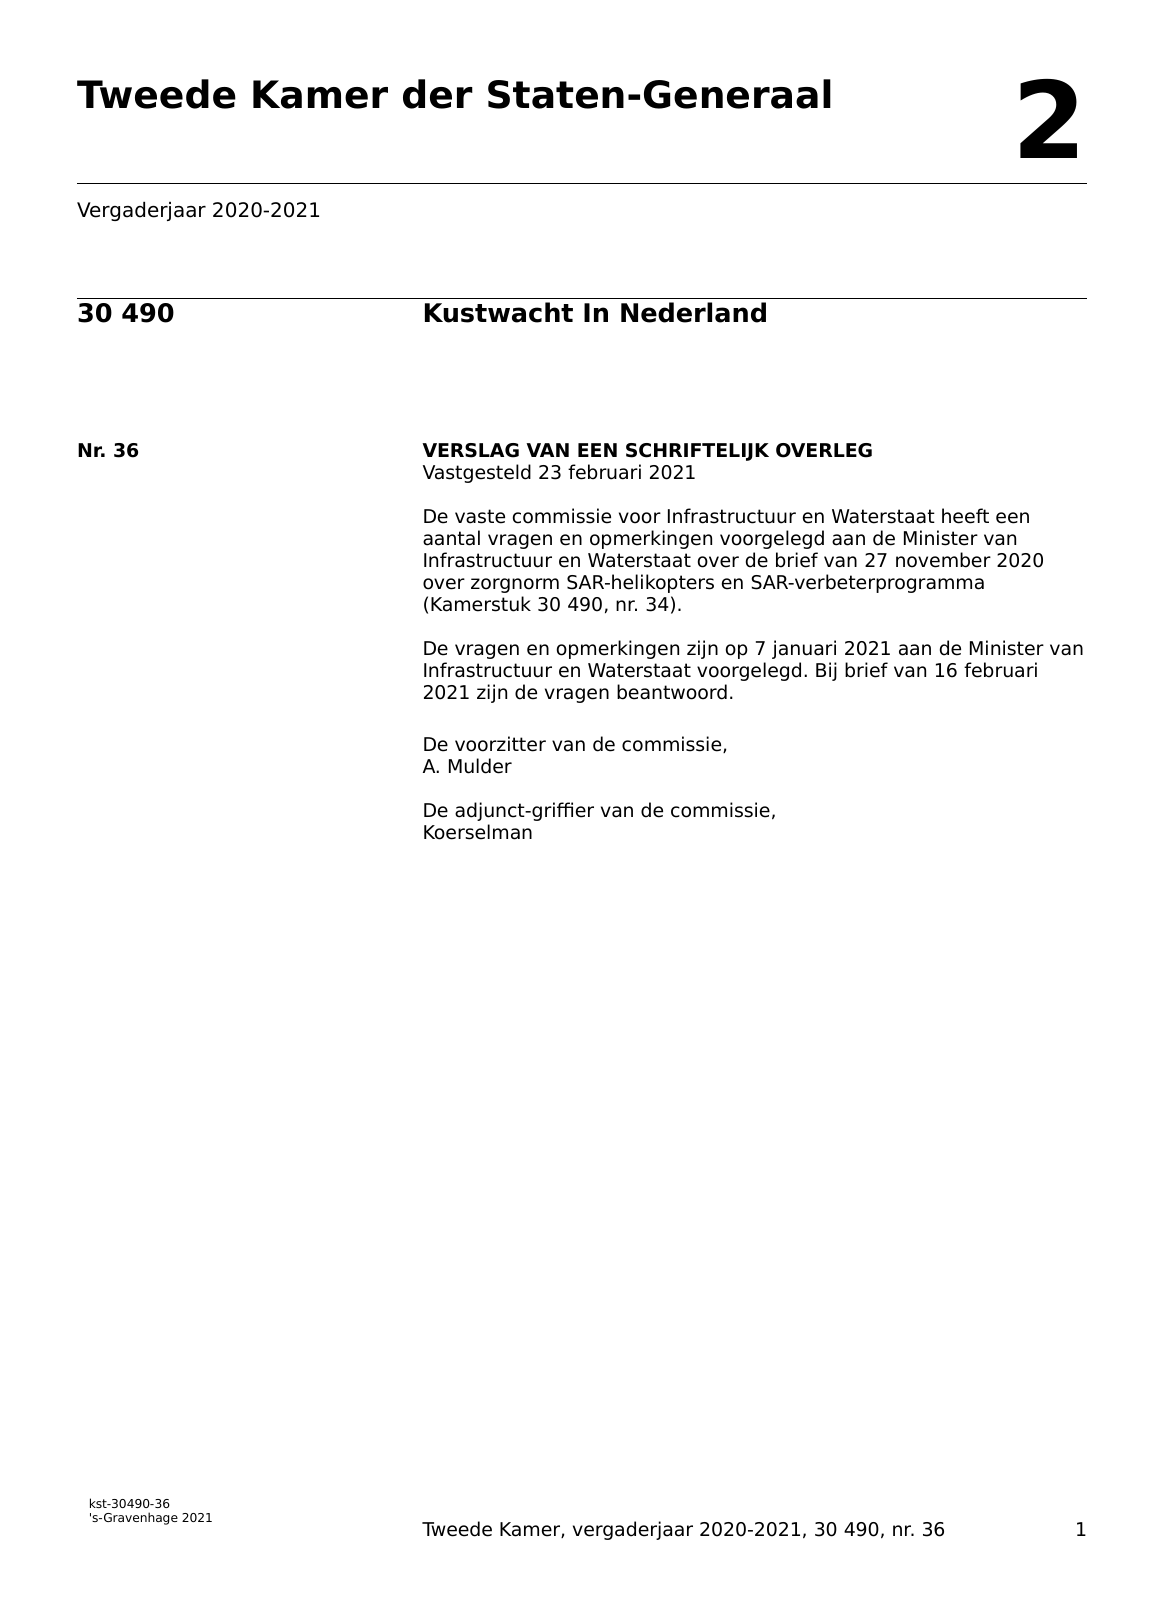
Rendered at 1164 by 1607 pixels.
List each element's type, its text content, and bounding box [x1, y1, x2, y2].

table_header 2 [886, 59, 1087, 183]
text De adjunct-griffier van de commissie, Koerselman [422, 800, 1087, 844]
table_header Tweede Kamer der Staten-Generaal [77, 59, 886, 183]
text kst-30490-36 [88, 1497, 323, 1511]
subtitle 30 490 Kustwacht In Nederland [77, 299, 1087, 329]
table_cell Vergaderjaar 2020-2021 [77, 184, 1087, 298]
text Vastgesteld 23 februari 2021 [422, 462, 1087, 484]
text De voorzitter van de commissie, A. Mulder [422, 734, 1087, 778]
text De vragen en opmerkingen zijn op 7 januari 2021 aan de Minister van Infrastructuur en Waterstaat voorgelegd. Bij brief van 16 februari 2021 zijn de vragen beantwoord. [422, 638, 1087, 704]
text De vaste commissie voor Infrastructuur en Waterstaat heeft een aantal vragen en opmerkingen voorgelegd aan de Minister van Infrastructuur en Waterstaat over de brief van 27 november 2020 over zorgnorm SAR-helikopters en SAR-verbeterprogramma (Kamerstuk 30 490, nr. 34). [422, 506, 1087, 616]
subtitle Nr. 36 VERSLAG VAN EEN SCHRIFTELIJK OVERLEG [77, 440, 1087, 462]
text 's-Gravenhage 2021 [88, 1511, 323, 1525]
